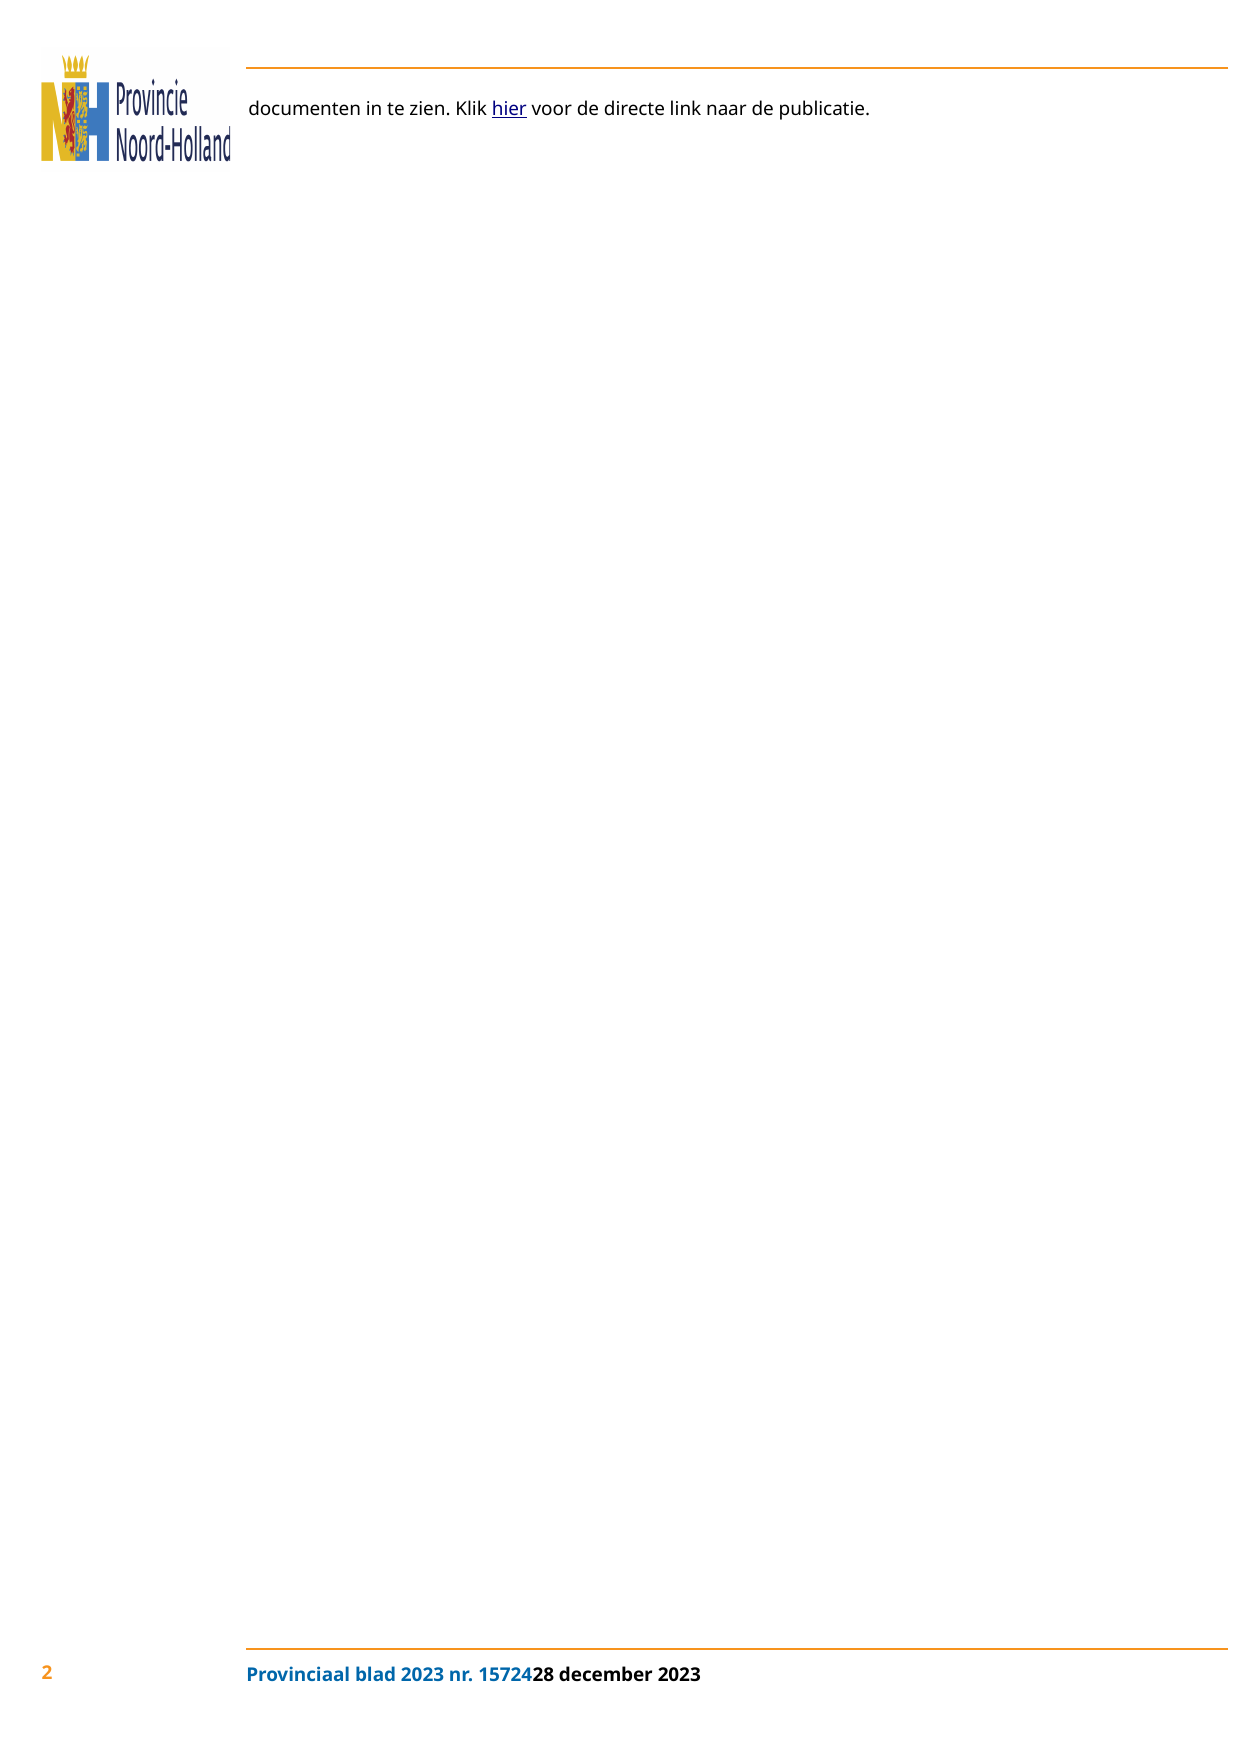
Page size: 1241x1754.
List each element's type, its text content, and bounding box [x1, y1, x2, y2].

text documenten in te zien. Klik hier voor de directe link naar de publicatie. [248, 95, 1152, 121]
picture [41, 47, 231, 172]
